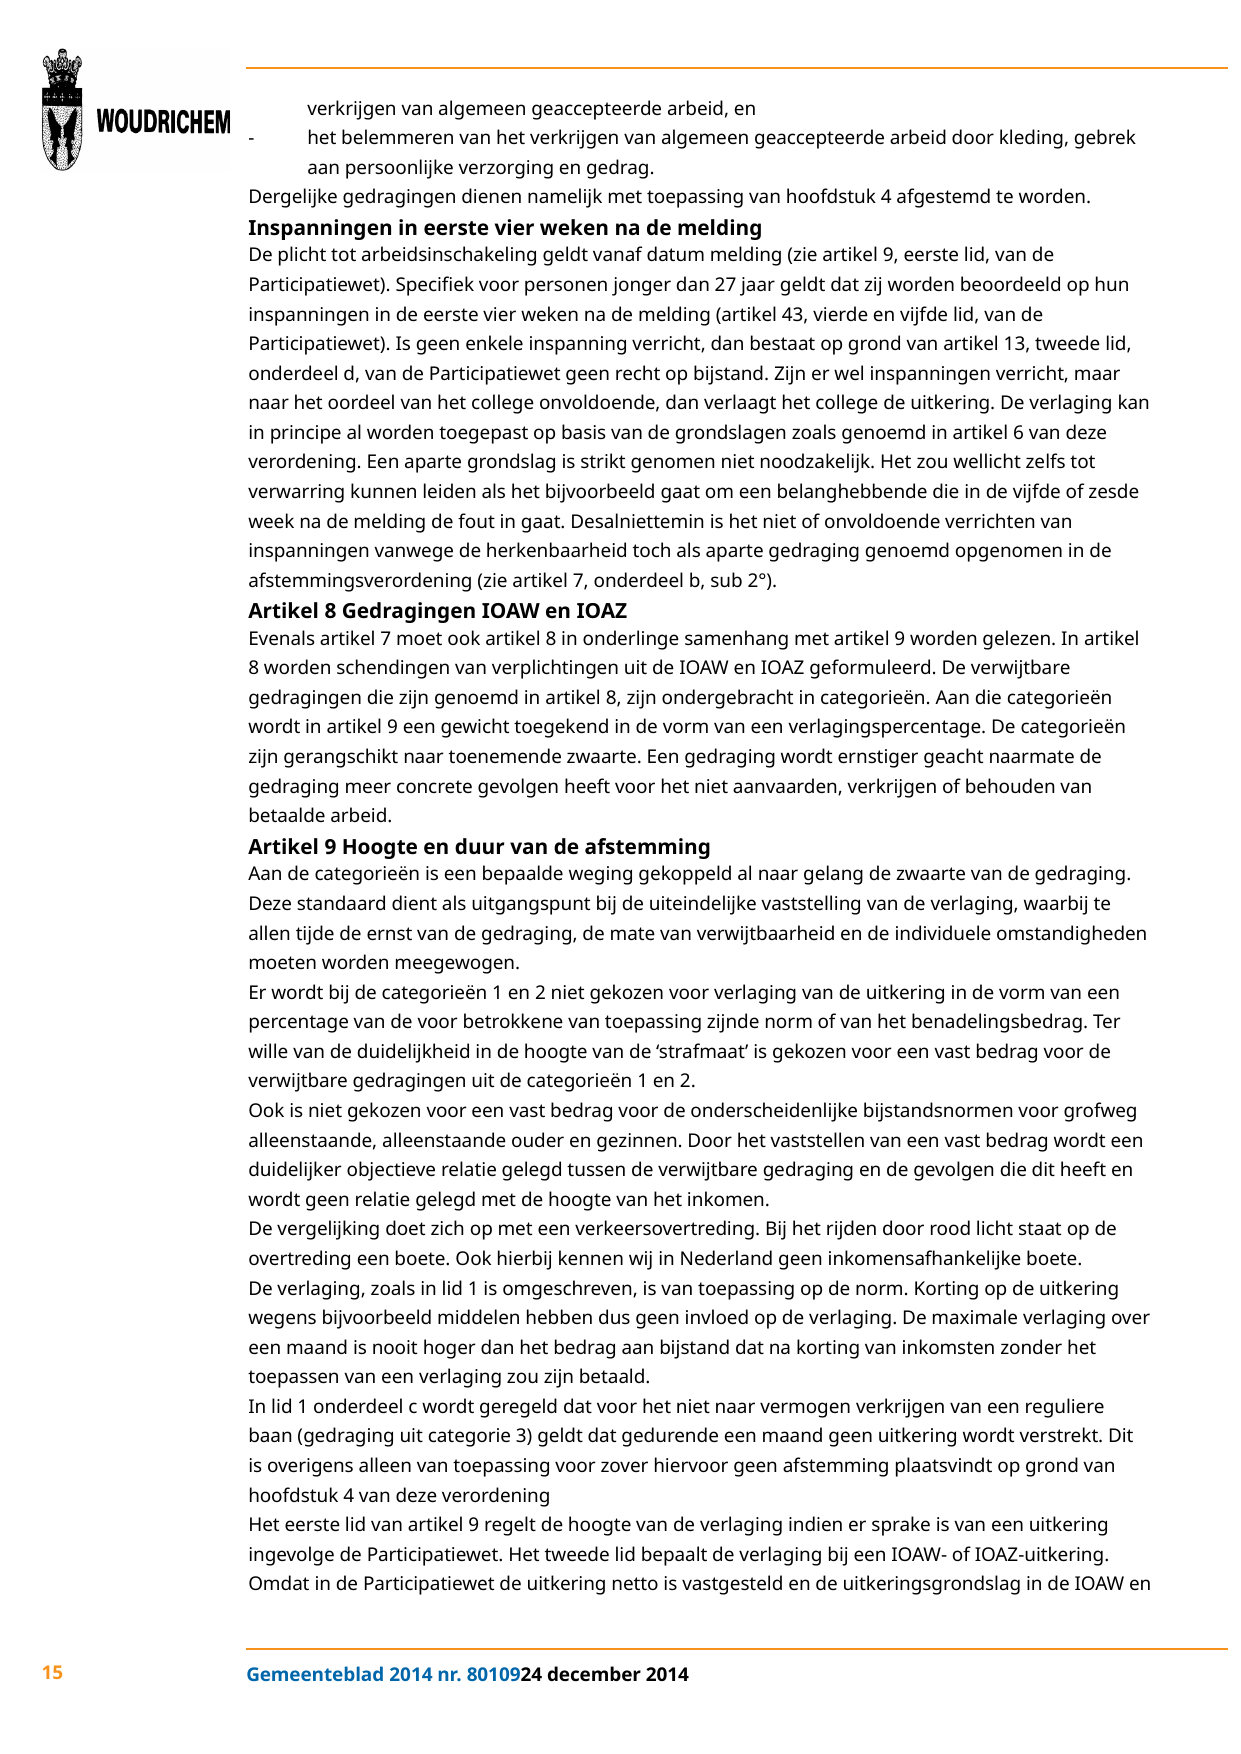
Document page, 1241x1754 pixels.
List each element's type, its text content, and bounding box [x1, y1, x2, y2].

text De plicht tot arbeidsinschakeling geldt vanaf datum melding (zie artikel 9, eerste lid, van de Participatiewet). Specifiek voor personen jonger dan 27 jaar geldt dat zij worden beoordeeld op hun inspanningen in de eerste vier weken na de melding (artikel 43, vierde en vijfde lid, van de Participatiewet). Is geen enkele inspanning verricht, dan bestaat op grond van artikel 13, tweede lid, onderdeel d, van de Participatiewet geen recht op bijstand. Zijn er wel inspanningen verricht, maar naar het oordeel van het college onvoldoende, dan verlaagt het college de uitkering. De verlaging kan in principe al worden toegepast op basis van de grondslagen zoals genoemd in artikel 6 van deze verordening. Een aparte grondslag is strikt genomen niet noodzakelijk. Het zou wellicht zelfs tot verwarring kunnen leiden als het bijvoorbeeld gaat om een belanghebbende die in de vijfde of zesde week na de melding de fout in gaat. Desalniettemin is het niet of onvoldoende verrichten van inspanningen vanwege de herkenbaarheid toch als aparte gedraging genoemd opgenomen in de afstemmingsverordening (zie artikel 7, onderdeel b, sub 2°). [248, 242, 1152, 593]
text De vergelijking doet zich op met een verkeersovertreding. Bij het rijden door rood licht staat op de overtreding een boete. Ook hierbij kennen wij in Nederland geen inkomensafhankelijke boete. [248, 1216, 1152, 1271]
text In lid 1 onderdeel c wordt geregeld dat voor het niet naar vermogen verkrijgen van een reguliere baan (gedraging uit categorie 3) geldt dat gedurende een maand geen uitkering wordt verstrekt. Dit is overigens alleen van toepassing voor zover hiervoor geen afstemming plaatsvindt op grond van hoofdstuk 4 van deze verordening [248, 1393, 1152, 1507]
list verkrijgen van algemeen geaccepteerde arbeid, en [248, 95, 1152, 121]
text Evenals artikel 7 moet ook artikel 8 in onderlinge samenhang met artikel 9 worden gelezen. In artikel 8 worden schendingen van verplichtingen uit de IOAW en IOAZ geformuleerd. De verwijtbare gedragingen die zijn genoemd in artikel 8, zijn ondergebracht in categorieën. Aan die categorieën wordt in artikel 9 een gewicht toegekend in de vorm van een verlagingspercentage. De categorieën zijn gerangschikt naar toenemende zwaarte. Een gedraging wordt ernstiger geacht naarmate de gedraging meer concrete gevolgen heeft voor het niet aanvaarden, verkrijgen of behouden van betaalde arbeid. [248, 625, 1152, 828]
text Artikel 8 Gedragingen IOAW en IOAZ [248, 597, 1152, 625]
text Het eerste lid van artikel 9 regelt de hoogte van de verlaging indien er sprake is van een uitkering ingevolge de Participatiewet. Het tweede lid bepaalt de verlaging bij een IOAW- of IOAZ-uitkering. Omdat in de Participatiewet de uitkering netto is vastgesteld en de uitkeringsgrondslag in de IOAW en [248, 1511, 1152, 1596]
text Ook is niet gekozen voor een vast bedrag voor de onderscheidenlijke bijstandsnormen voor grofweg alleenstaande, alleenstaande ouder en gezinnen. Door het vaststellen van een vast bedrag wordt een duidelijker objectieve relatie gelegd tussen de verwijtbare gedraging en de gevolgen die dit heeft en wordt geen relatie gelegd met de hoogte van het inkomen. [248, 1097, 1152, 1212]
text De verlaging, zoals in lid 1 is omgeschreven, is van toepassing op de norm. Korting op de uitkering wegens bijvoorbeeld middelen hebben dus geen invloed op de verlaging. De maximale verlaging over een maand is nooit hoger dan het bedrag aan bijstand dat na korting van inkomsten zonder het toepassen van een verlaging zou zijn betaald. [248, 1275, 1152, 1389]
text Er wordt bij de categorieën 1 en 2 niet gekozen voor verlaging van de uitkering in de vorm van een percentage van de voor betrokkene van toepassing zijnde norm of van het benadelingsbedrag. Ter wille van de duidelijkheid in de hoogte van de ‘strafmaat’ is gekozen voor een vast bedrag voor de verwijtbare gedragingen uit de categorieën 1 en 2. [248, 979, 1152, 1093]
text Dergelijke gedragingen dienen namelijk met toepassing van hoofdstuk 4 afgestemd te worden. [248, 183, 1152, 209]
text Inspanningen in eerste vier weken na de melding [248, 213, 1152, 242]
text Artikel 9 Hoogte en duur van de afstemming [248, 832, 1152, 861]
text Aan de categorieën is een bepaalde weging gekoppeld al naar gelang de zwaarte van de gedraging. Deze standaard dient als uitgangspunt bij de uiteindelijke vaststelling van de verlaging, waarbij te allen tijde de ernst van de gedraging, de mate van verwijtbaarheid en de individuele omstandigheden moeten worden meegewogen. [248, 861, 1152, 975]
picture [41, 47, 231, 172]
list het belemmeren van het verkrijgen van algemeen geaccepteerde arbeid door kleding, gebrek aan persoonlijke verzorging en gedrag. [248, 124, 1152, 180]
